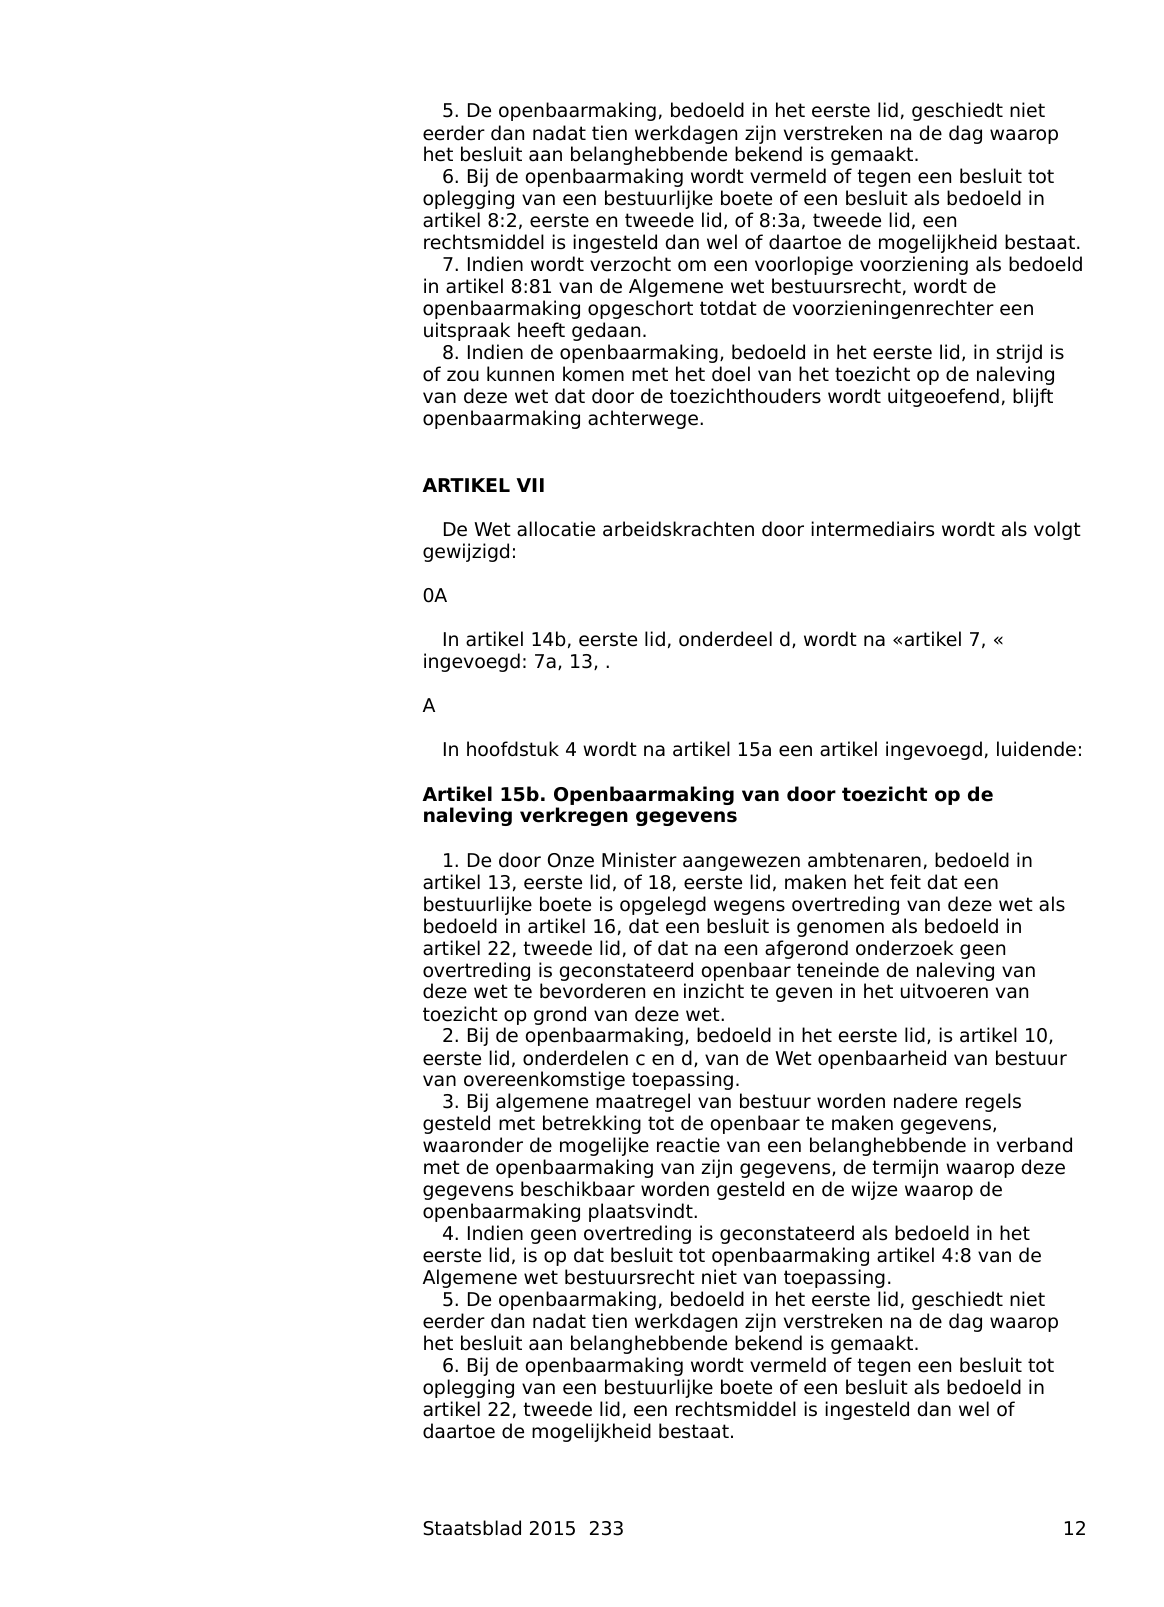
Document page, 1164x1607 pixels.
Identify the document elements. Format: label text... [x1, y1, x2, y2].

text 6. Bij de openbaarmaking wordt vermeld of tegen een besluit tot oplegging van een bestuurlijke boete of een besluit als bedoeld in artikel 22, tweede lid, een rechtsmiddel is ingesteld dan wel of daartoe de mogelijkheid bestaat. [422, 1355, 1087, 1443]
text 2. Bij de openbaarmaking, bedoeld in het eerste lid, is artikel 10, eerste lid, onderdelen c en d, van de Wet openbaarheid van bestuur van overeenkomstige toepassing. [422, 1025, 1087, 1091]
text 0A [422, 585, 1087, 607]
subtitle Artikel 15b. Openbaarmaking van door toezicht op de naleving verkregen gegevens [422, 783, 1087, 827]
subtitle ARTIKEL VII [422, 474, 1087, 496]
text In artikel 14b, eerste lid, onderdeel d, wordt na «artikel 7, « ingevoegd: 7a, 13, . [422, 629, 1087, 673]
text 1. De door Onze Minister aangewezen ambtenaren, bedoeld in artikel 13, eerste lid, of 18, eerste lid, maken het feit dat een bestuurlijke boete is opgelegd wegens overtreding van deze wet als bedoeld in artikel 16, dat een besluit is genomen als bedoeld in artikel 22, tweede lid, of dat na een afgerond onderzoek geen overtreding is geconstateerd openbaar teneinde de naleving van deze wet te bevorderen en inzicht te geven in het uitvoeren van toezicht op grond van deze wet. [422, 849, 1087, 1025]
text 3. Bij algemene maatregel van bestuur worden nadere regels gesteld met betrekking tot de openbaar te maken gegevens, waaronder de mogelijke reactie van een belanghebbende in verband met de openbaarmaking van zijn gegevens, de termijn waarop deze gegevens beschikbaar worden gesteld en de wijze waarop de openbaarmaking plaatsvindt. [422, 1091, 1087, 1223]
text A [422, 695, 1087, 717]
text In hoofdstuk 4 wordt na artikel 15a een artikel ingevoegd, luidende: [422, 739, 1087, 761]
text 6. Bij de openbaarmaking wordt vermeld of tegen een besluit tot oplegging van een bestuurlijke boete of een besluit als bedoeld in artikel 8:2, eerste en tweede lid, of 8:3a, tweede lid, een rechtsmiddel is ingesteld dan wel of daartoe de mogelijkheid bestaat. [422, 166, 1087, 254]
text 8. Indien de openbaarmaking, bedoeld in het eerste lid, in strijd is of zou kunnen komen met het doel van het toezicht op de naleving van deze wet dat door de toezichthouders wordt uitgeoefend, blijft openbaarmaking achterwege. [422, 342, 1087, 430]
text 5. De openbaarmaking, bedoeld in het eerste lid, geschiedt niet eerder dan nadat tien werkdagen zijn verstreken na de dag waarop het besluit aan belanghebbende bekend is gemaakt. [422, 1289, 1087, 1355]
text De Wet allocatie arbeidskrachten door intermediairs wordt als volgt gewijzigd: [422, 519, 1087, 563]
text 5. De openbaarmaking, bedoeld in het eerste lid, geschiedt niet eerder dan nadat tien werkdagen zijn verstreken na de dag waarop het besluit aan belanghebbende bekend is gemaakt. [422, 100, 1087, 166]
text 7. Indien wordt verzocht om een voorlopige voorziening als bedoeld in artikel 8:81 van de Algemene wet bestuursrecht, wordt de openbaarmaking opgeschort totdat de voorzieningenrechter een uitspraak heeft gedaan. [422, 254, 1087, 342]
text 4. Indien geen overtreding is geconstateerd als bedoeld in het eerste lid, is op dat besluit tot openbaarmaking artikel 4:8 van de Algemene wet bestuursrecht niet van toepassing. [422, 1223, 1087, 1289]
